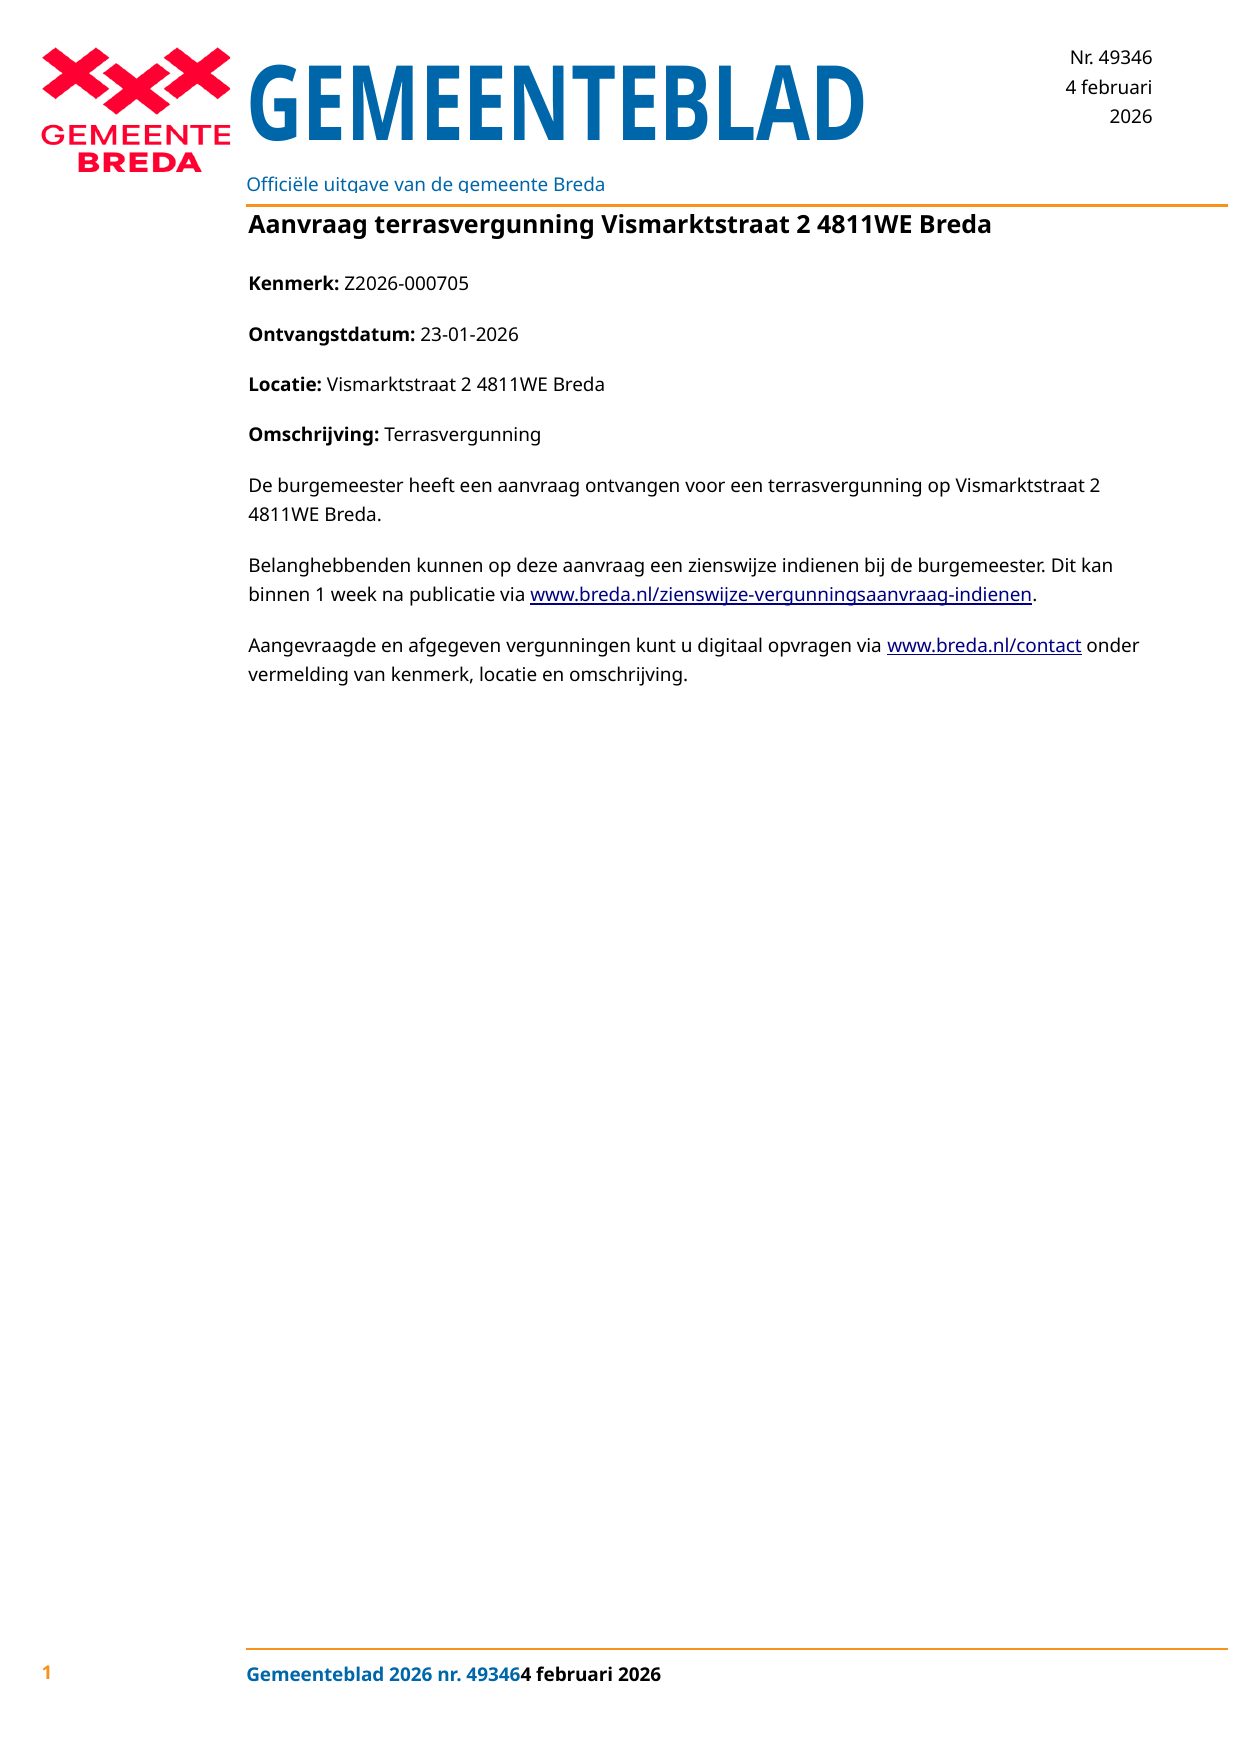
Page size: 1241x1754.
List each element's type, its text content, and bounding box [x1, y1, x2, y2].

text Omschrijving: Terrasvergunning [248, 422, 1152, 447]
text Belanghebbenden kunnen op deze aanvraag een zienswijze indienen bij de burgemeester. Dit kan binnen 1 week na publicatie via www.breda.nl/zienswijze-vergunningsaanvraag-indienen. [248, 552, 1152, 607]
text Locatie: Vismarktstraat 2 4811WE Breda [248, 371, 1152, 397]
text Aanvraag terrasvergunning Vismarktstraat 2 4811WE Breda [248, 207, 1152, 241]
text Aangevraagde en afgegeven vergunningen kunt u digitaal opvragen via www.breda.nl/contact onder vermelding van kenmerk, locatie en omschrijving. [248, 632, 1152, 687]
text De burgemeester heeft een aanvraag ontvangen voor een terrasvergunning op Vismarktstraat 2 4811WE Breda. [248, 472, 1152, 527]
text Ontvangstdatum: 23-01-2026 [248, 321, 1152, 346]
picture [41, 47, 231, 172]
text Kenmerk: Z2026-000705 [248, 270, 1152, 296]
